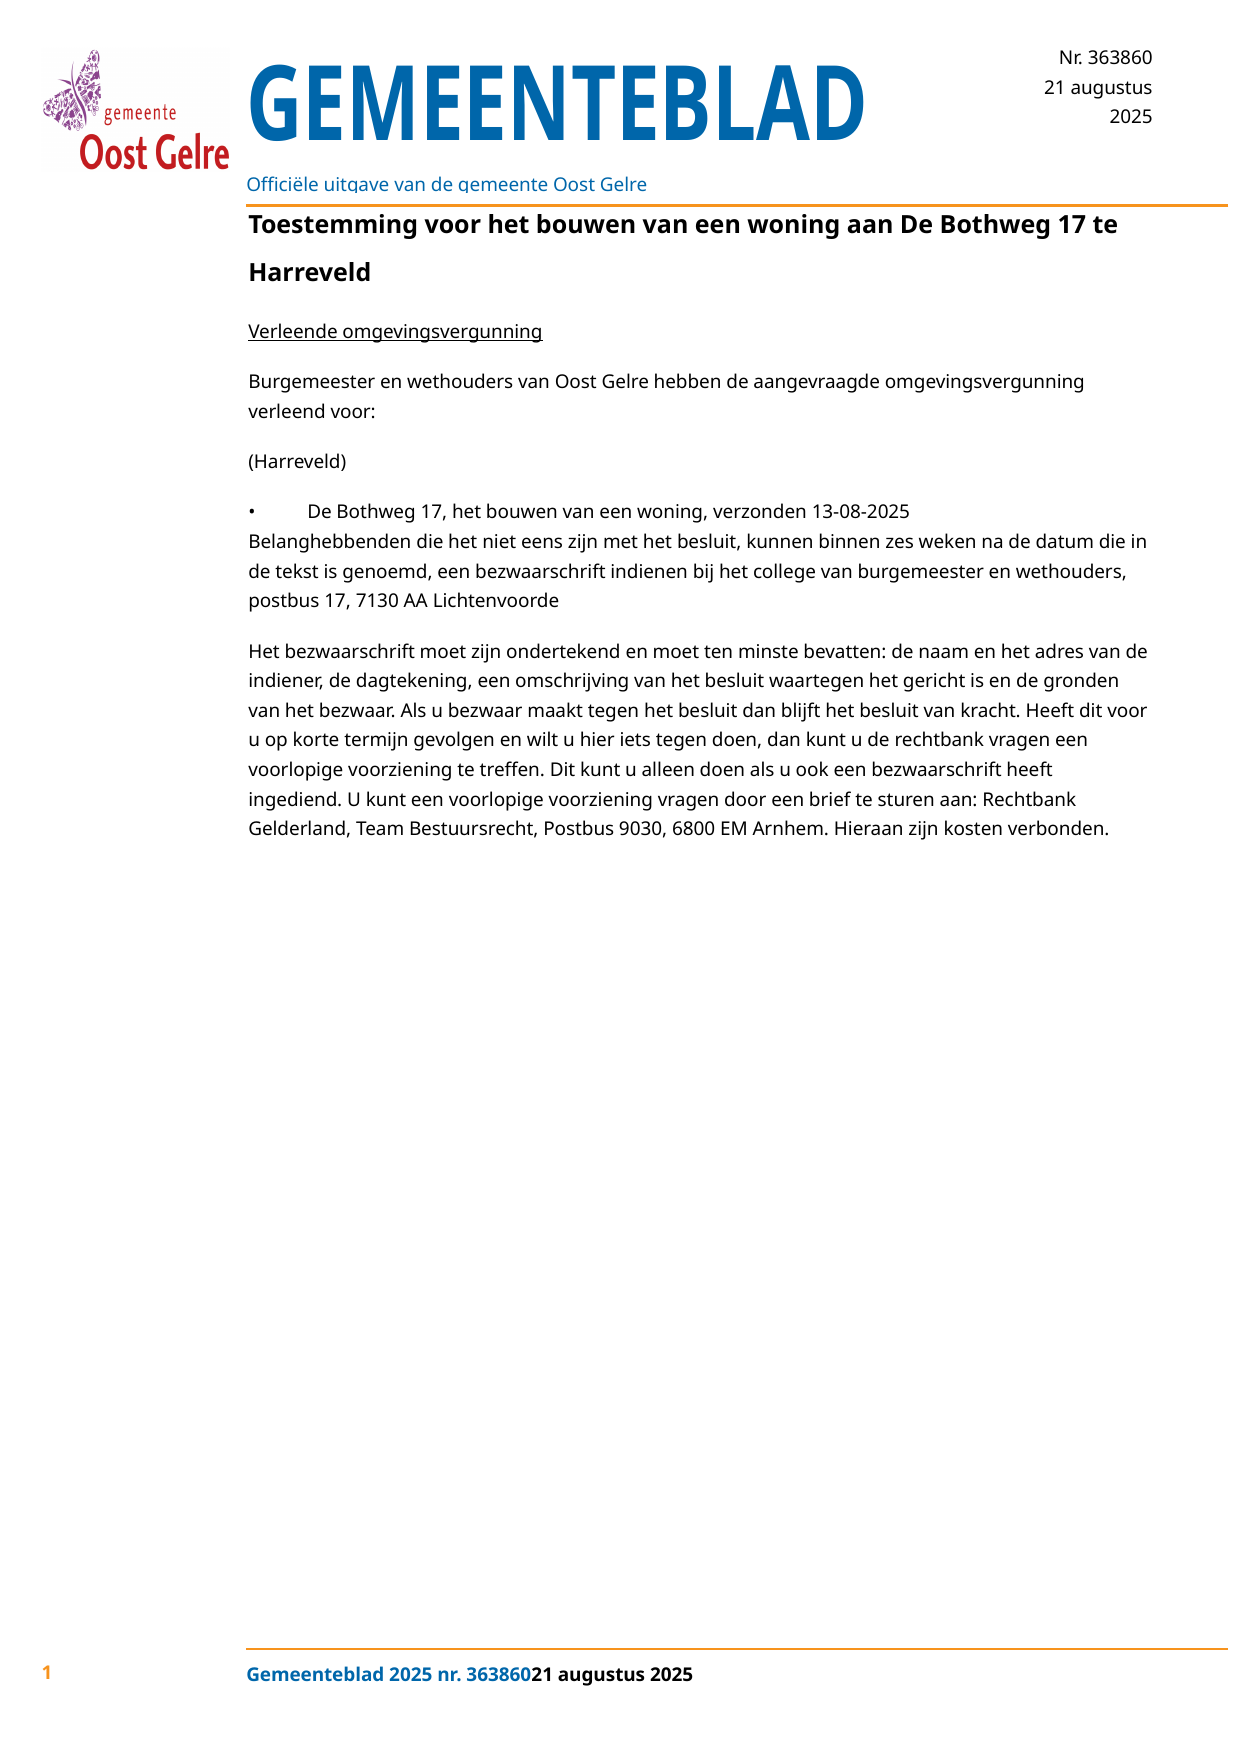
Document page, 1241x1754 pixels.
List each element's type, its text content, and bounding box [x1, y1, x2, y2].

text Verleende omgevingsvergunning [248, 318, 1152, 344]
picture [41, 47, 231, 172]
text Belanghebbenden die het niet eens zijn met het besluit, kunnen binnen zes weken na de datum die in de tekst is genoemd, een bezwaarschrift indienen bij het college van burgemeester en wethouders, postbus 17, 7130 AA Lichtenvoorde [248, 528, 1152, 613]
list De Bothweg 17, het bouwen van een woning, verzonden 13-08-2025 [248, 499, 1152, 524]
text Burgemeester en wethouders van Oost Gelre hebben de aangevraagde omgevingsvergunning verleend voor: [248, 368, 1152, 424]
text Toestemming voor het bouwen van een woning aan De Bothweg 17 te Harreveld [248, 207, 1152, 288]
text (Harreveld) [248, 448, 1152, 474]
text Het bezwaarschrift moet zijn ondertekend en moet ten minste bevatten: de naam en het adres van de indiener, de dagtekening, een omschrijving van het besluit waartegen het gericht is en de gronden van het bezwaar. Als u bezwaar maakt tegen het besluit dan blijft het besluit van kracht. Heeft dit voor u op korte termijn gevolgen en wilt u hier iets tegen doen, dan kunt u de rechtbank vragen een voorlopige voorziening te treffen. Dit kunt u alleen doen als u ook een bezwaarschrift heeft ingediend. U kunt een voorlopige voorziening vragen door een brief te sturen aan: Rechtbank Gelderland, Team Bestuursrecht, Postbus 9030, 6800 EM Arnhem. Hieraan zijn kosten verbonden. [248, 638, 1152, 841]
